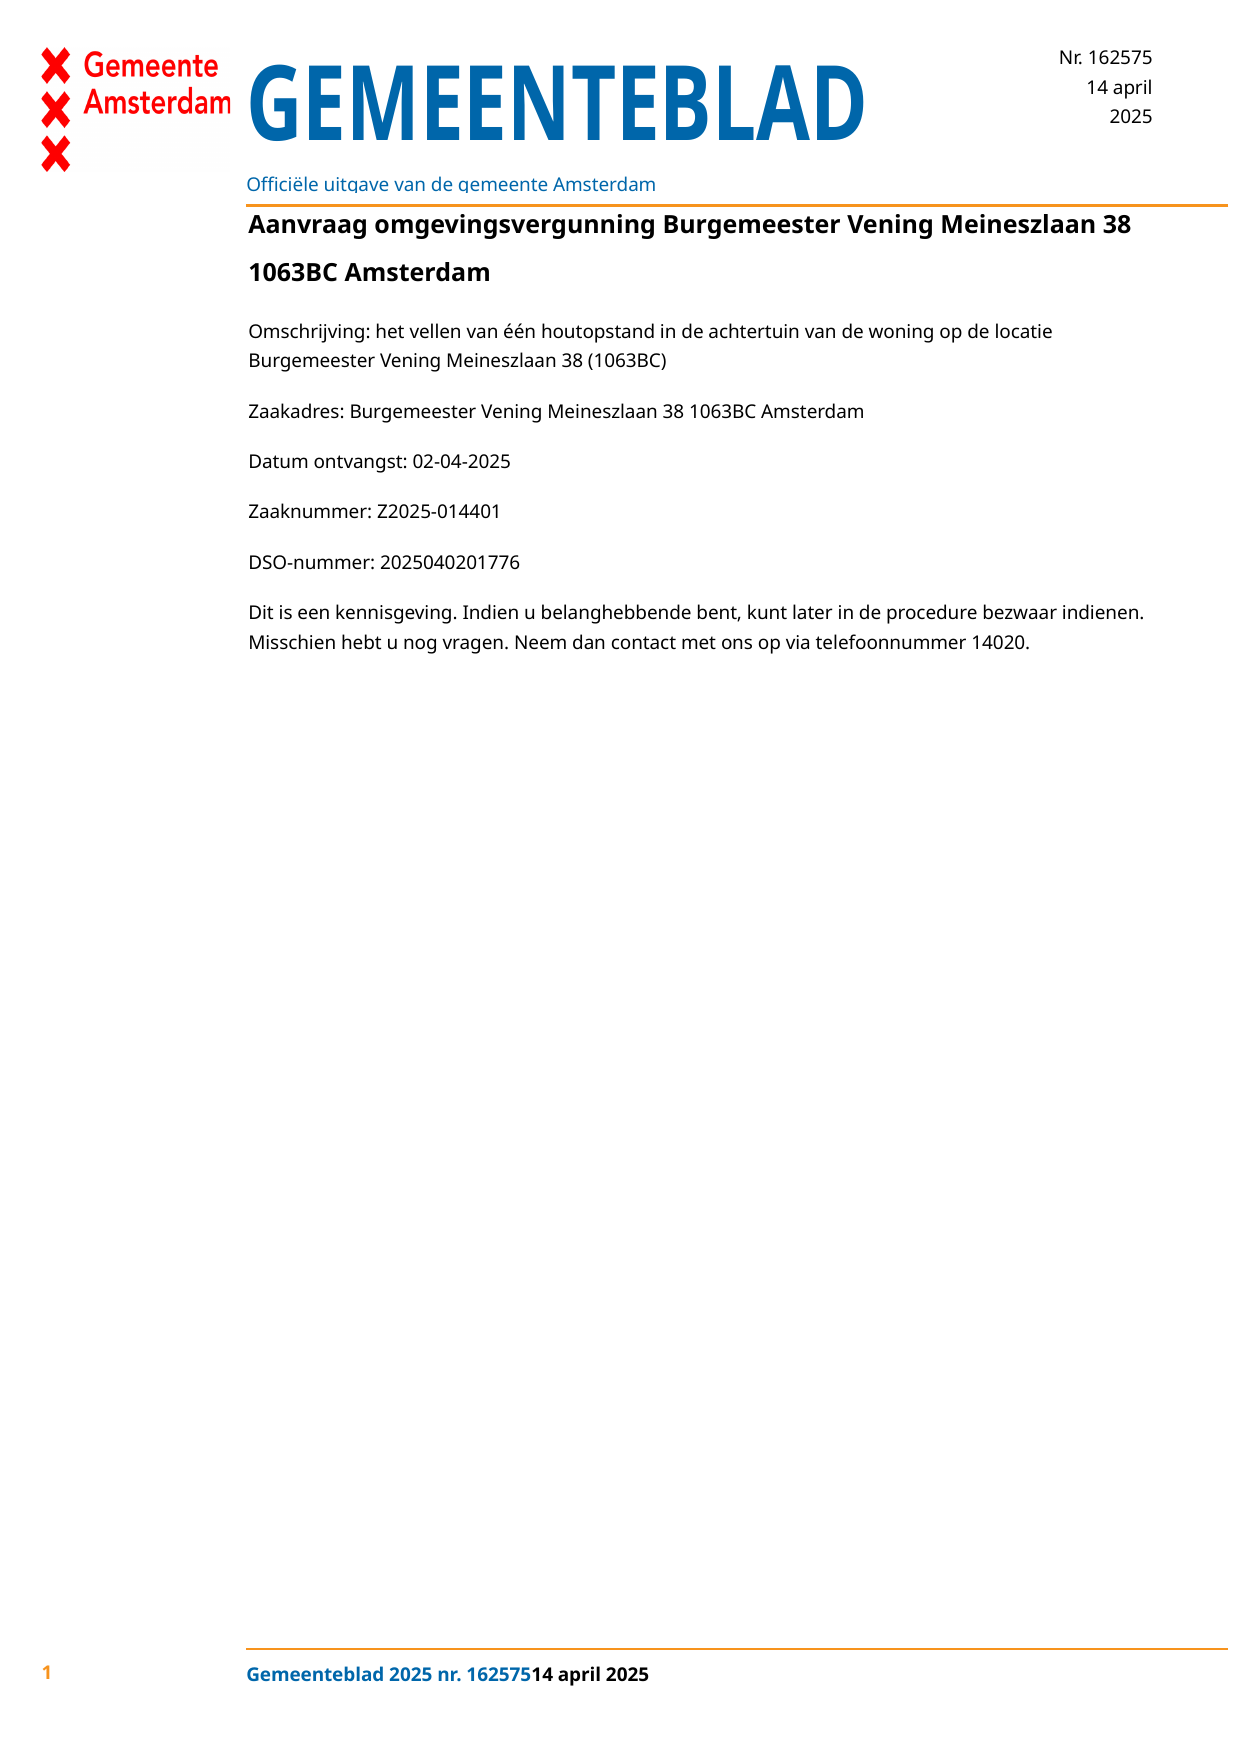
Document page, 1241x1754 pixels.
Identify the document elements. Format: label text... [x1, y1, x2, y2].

text Omschrijving: het vellen van één houtopstand in de achtertuin van de woning op de locatie Burgemeester Vening Meineszlaan 38 (1063BC) [248, 318, 1152, 373]
text Aanvraag omgevingsvergunning Burgemeester Vening Meineszlaan 38 1063BC Amsterdam [248, 207, 1152, 288]
picture [41, 47, 231, 172]
text Zaakadres: Burgemeester Vening Meineszlaan 38 1063BC Amsterdam [248, 398, 1152, 424]
text Dit is een kennisgeving. Indien u belanghebbende bent, kunt later in de procedure bezwaar indienen. Misschien hebt u nog vragen. Neem dan contact met ons op via telefoonnummer 14020. [248, 599, 1152, 655]
text Zaaknummer: Z2025-014401 [248, 499, 1152, 524]
text Datum ontvangst: 02-04-2025 [248, 448, 1152, 474]
text DSO-nummer: 2025040201776 [248, 549, 1152, 575]
